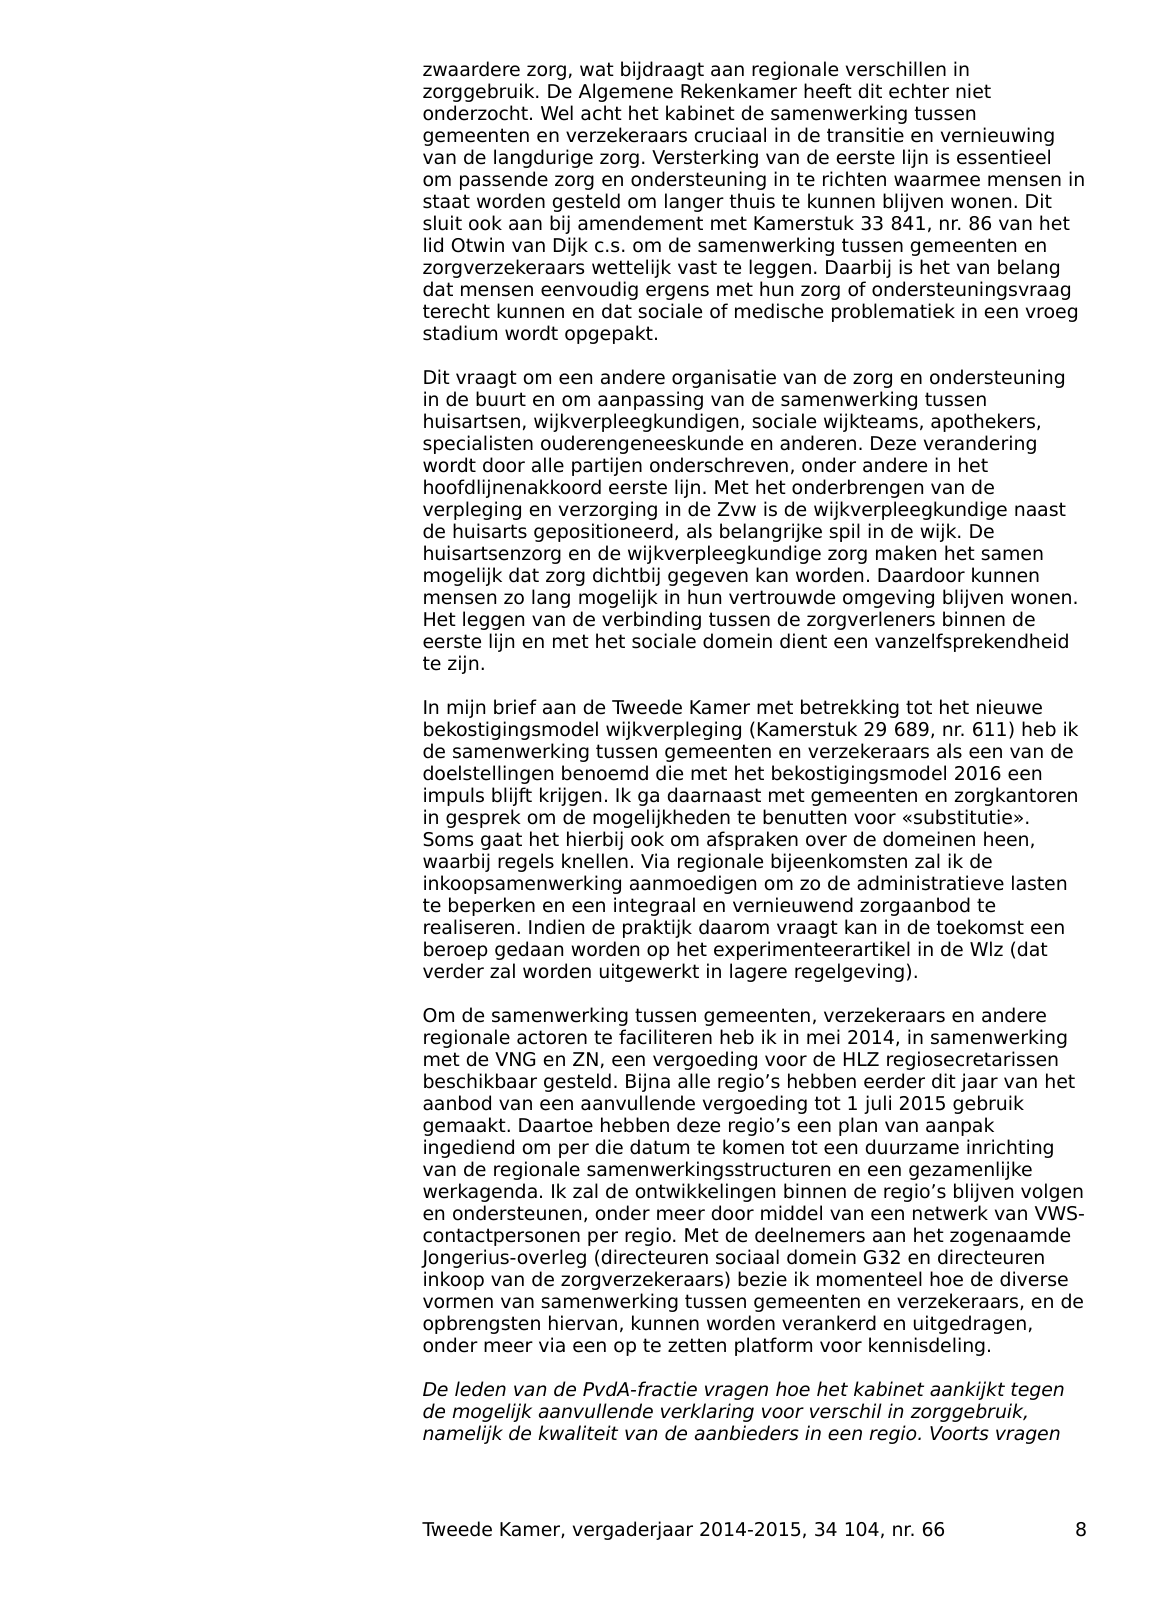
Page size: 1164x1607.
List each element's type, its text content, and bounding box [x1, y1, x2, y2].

text In mijn brief aan de Tweede Kamer met betrekking tot het nieuwe bekostigingsmodel wijkverpleging (Kamerstuk 29 689, nr. 611) heb ik de samenwerking tussen gemeenten en verzekeraars als een van de doelstellingen benoemd die met het bekostigingsmodel 2016 een impuls blijft krijgen. Ik ga daarnaast met gemeenten en zorgkantoren in gesprek om de mogelijkheden te benutten voor «substitutie». Soms gaat het hierbij ook om afspraken over de domeinen heen, waarbij regels knellen. Via regionale bijeenkomsten zal ik de inkoopsamenwerking aanmoedigen om zo de administratieve lasten te beperken en een integraal en vernieuwend zorgaanbod te realiseren. Indien de praktijk daarom vraagt kan in de toekomst een beroep gedaan worden op het experimenteerartikel in de Wlz (dat verder zal worden uitgewerkt in lagere regelgeving). [422, 697, 1087, 983]
text De leden van de PvdA-fractie vragen hoe het kabinet aankijkt tegen de mogelijk aanvullende verklaring voor verschil in zorggebruik, namelijk de kwaliteit van de aanbieders in een regio. Voorts vragen [422, 1379, 1087, 1444]
text Om de samenwerking tussen gemeenten, verzekeraars en andere regionale actoren te faciliteren heb ik in mei 2014, in samenwerking met de VNG en ZN, een vergoeding voor de HLZ regiosecretarissen beschikbaar gesteld. Bijna alle regio’s hebben eerder dit jaar van het aanbod van een aanvullende vergoeding tot 1 juli 2015 gebruik gemaakt. Daartoe hebben deze regio’s een plan van aanpak ingediend om per die datum te komen tot een duurzame inrichting van de regionale samenwerkingsstructuren en een gezamenlijke werkagenda. Ik zal de ontwikkelingen binnen de regio’s blijven volgen en ondersteunen, onder meer door middel van een netwerk van VWS-contactpersonen per regio. Met de deelnemers aan het zogenaamde Jongerius-overleg (directeuren sociaal domein G32 en directeuren inkoop van de zorgverzekeraars) bezie ik momenteel hoe de diverse vormen van samenwerking tussen gemeenten en verzekeraars, en de opbrengsten hiervan, kunnen worden verankerd en uitgedragen, onder meer via een op te zetten platform voor kennisdeling. [422, 1005, 1087, 1356]
text zwaardere zorg, wat bijdraagt aan regionale verschillen in zorggebruik. De Algemene Rekenkamer heeft dit echter niet onderzocht. Wel acht het kabinet de samenwerking tussen gemeenten en verzekeraars cruciaal in de transitie en vernieuwing van de langdurige zorg. Versterking van de eerste lijn is essentieel om passende zorg en ondersteuning in te richten waarmee mensen in staat worden gesteld om langer thuis te kunnen blijven wonen. Dit sluit ook aan bij amendement met Kamerstuk 33 841, nr. 86 van het lid Otwin van Dijk c.s. om de samenwerking tussen gemeenten en zorgverzekeraars wettelijk vast te leggen. Daarbij is het van belang dat mensen eenvoudig ergens met hun zorg of ondersteuningsvraag terecht kunnen en dat sociale of medische problematiek in een vroeg stadium wordt opgepakt. [422, 59, 1087, 345]
text Dit vraagt om een andere organisatie van de zorg en ondersteuning in de buurt en om aanpassing van de samenwerking tussen huisartsen, wijkverpleegkundigen, sociale wijkteams, apothekers, specialisten ouderengeneeskunde en anderen. Deze verandering wordt door alle partijen onderschreven, onder andere in het hoofdlijnenakkoord eerste lijn. Met het onderbrengen van de verpleging en verzorging in de Zvw is de wijkverpleegkundige naast de huisarts gepositioneerd, als belangrijke spil in de wijk. De huisartsenzorg en de wijkverpleegkundige zorg maken het samen mogelijk dat zorg dichtbij gegeven kan worden. Daardoor kunnen mensen zo lang mogelijk in hun vertrouwde omgeving blijven wonen. Het leggen van de verbinding tussen de zorgverleners binnen de eerste lijn en met het sociale domein dient een vanzelfsprekendheid te zijn. [422, 367, 1087, 675]
